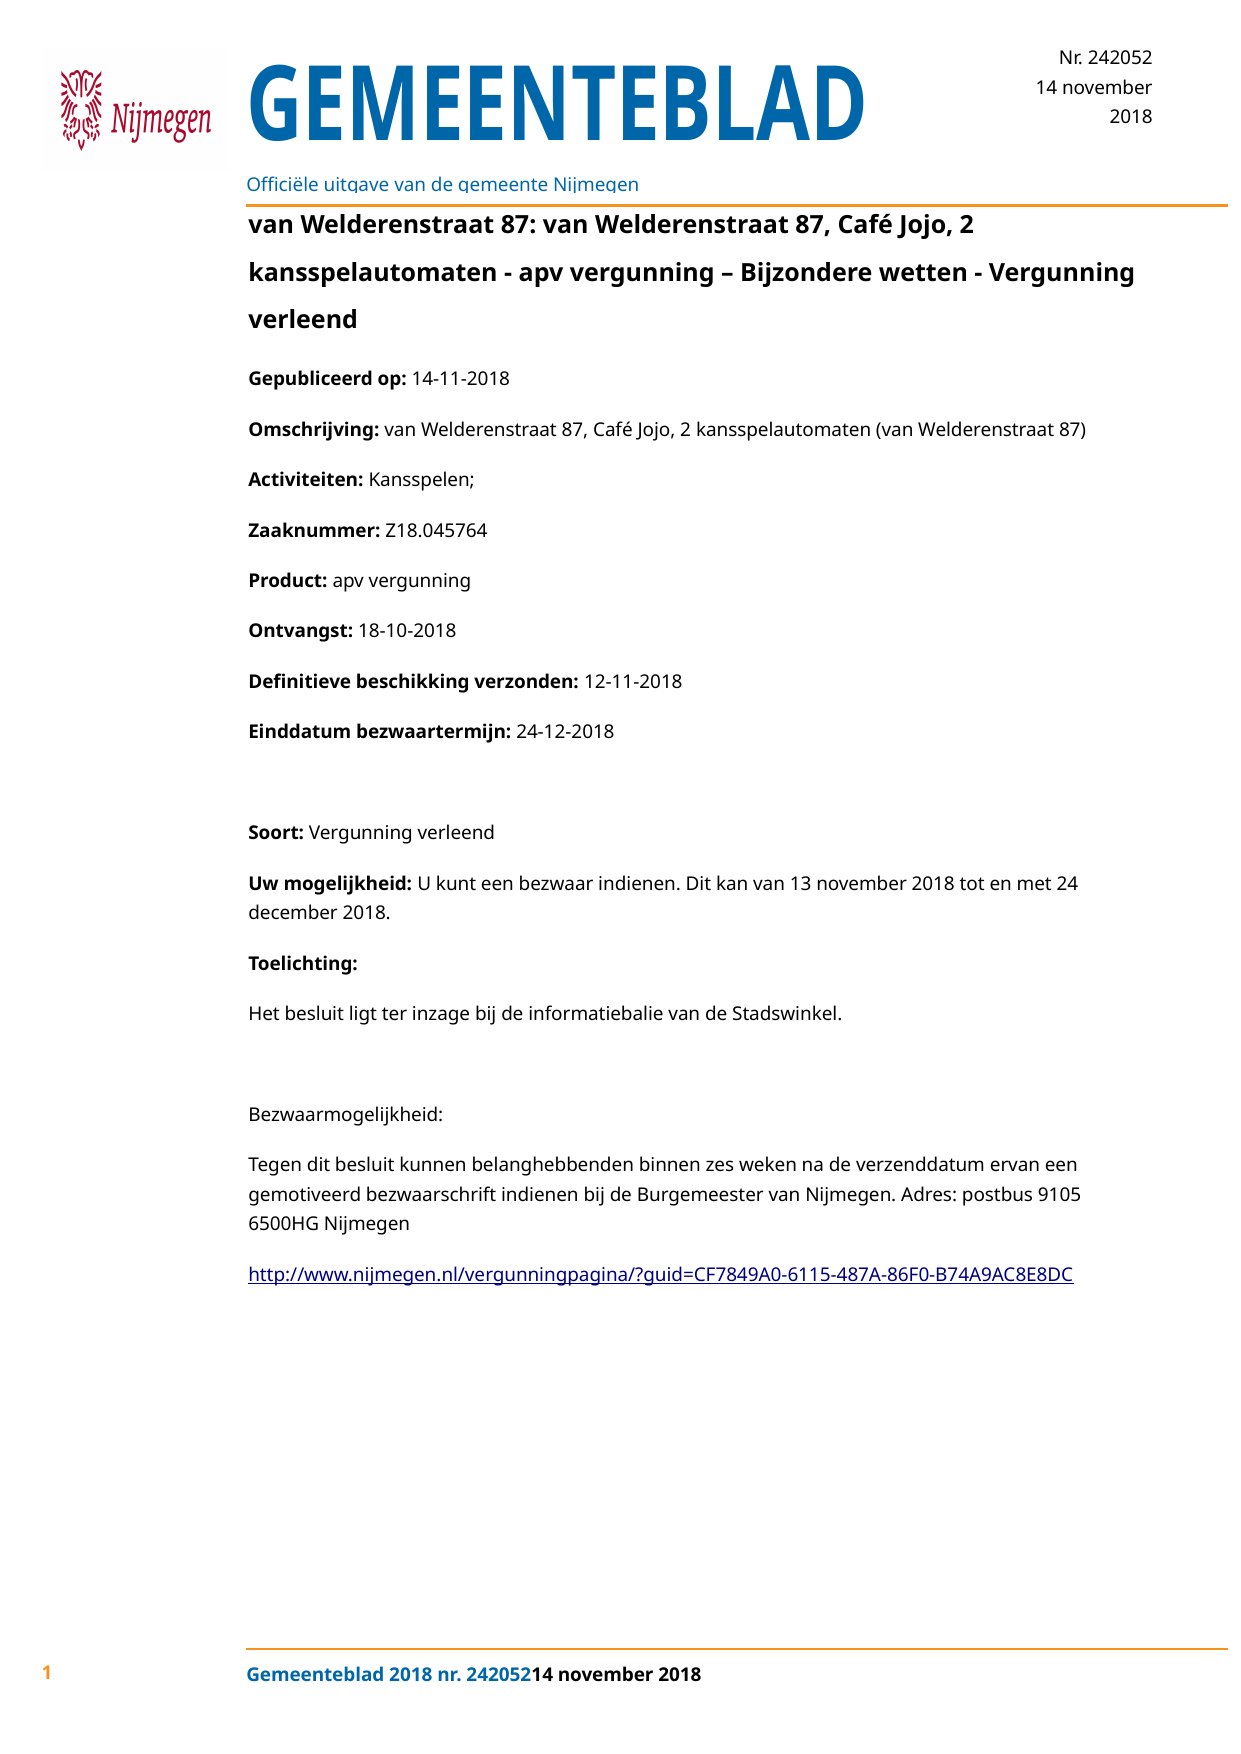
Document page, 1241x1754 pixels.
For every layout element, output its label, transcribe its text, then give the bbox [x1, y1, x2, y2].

text Ontvangst: 18-10-2018 [248, 618, 1152, 643]
text Uw mogelijkheid: U kunt een bezwaar indienen. Dit kan van 13 november 2018 tot en met 24 december 2018. [248, 870, 1152, 925]
text Definitieve beschikking verzonden: 12-11-2018 [248, 668, 1152, 694]
text Toelichting: [248, 950, 1152, 975]
text Gepubliceerd op: 14-11-2018 [248, 366, 1152, 391]
text van Welderenstraat 87: van Welderenstraat 87, Café Jojo, 2 kansspelautomaten - apv vergunning – Bijzondere wetten - Vergunning verleend [248, 207, 1152, 336]
text http://www.nijmegen.nl/vergunningpagina/?guid=CF7849A0-6115-487A-86F0-B74A9AC8E8DC [248, 1261, 1152, 1287]
text Einddatum bezwaartermijn: 24-12-2018 [248, 718, 1152, 744]
picture [41, 47, 231, 172]
text Zaaknummer: Z18.045764 [248, 517, 1152, 542]
text Soort: Vergunning verleend [248, 819, 1152, 845]
text Tegen dit besluit kunnen belanghebbenden binnen zes weken na de verzenddatum ervan een gemotiveerd bezwaarschrift indienen bij de Burgemeester van Nijmegen. Adres: postbus 9105 6500HG Nijmegen [248, 1151, 1152, 1236]
text Omschrijving: van Welderenstraat 87, Café Jojo, 2 kansspelautomaten (van Welderenstraat 87) [248, 416, 1152, 442]
text Het besluit ligt ter inzage bij de informatiebalie van de Stadswinkel. [248, 1000, 1152, 1026]
text Product: apv vergunning [248, 567, 1152, 593]
text Activiteiten: Kansspelen; [248, 466, 1152, 492]
text Bezwaarmogelijkheid: [248, 1101, 1152, 1127]
